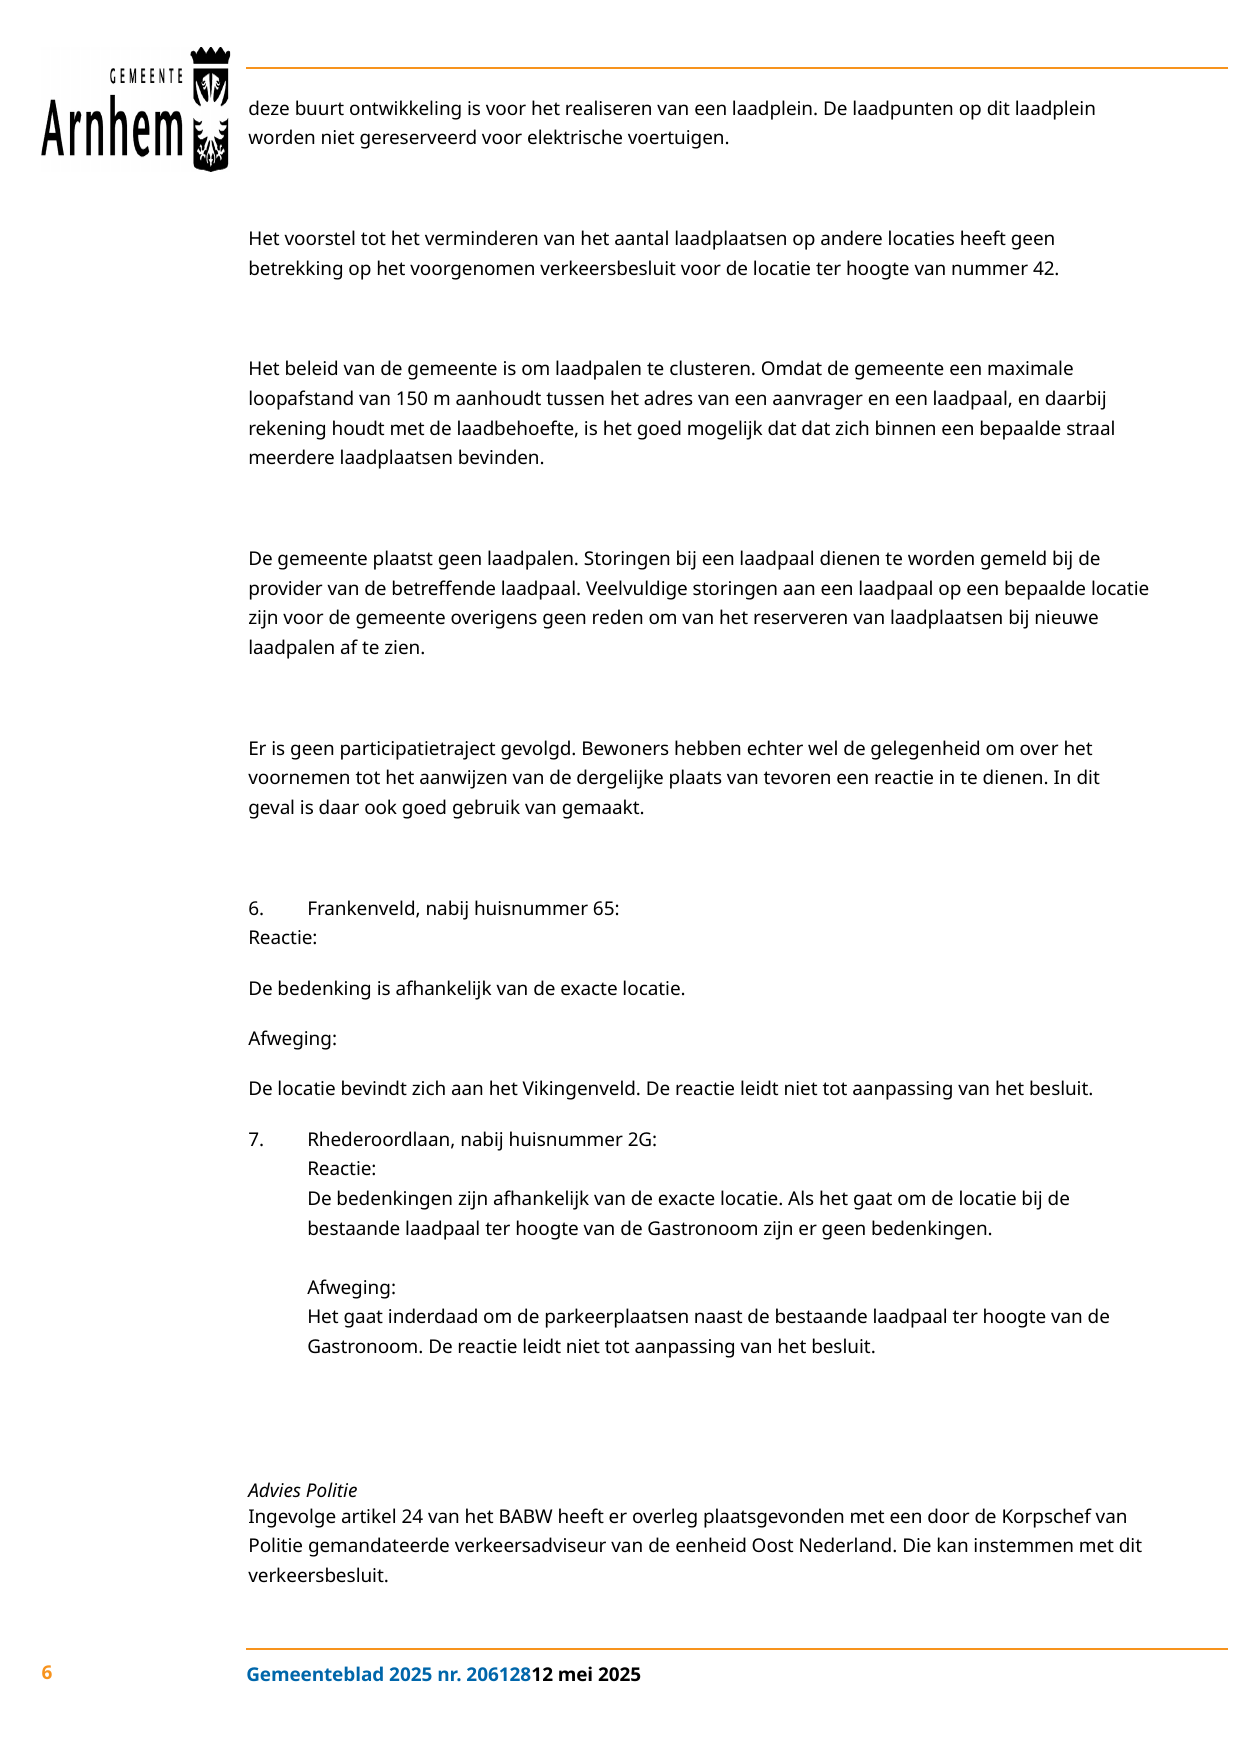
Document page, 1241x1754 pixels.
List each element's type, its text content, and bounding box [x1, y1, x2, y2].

text Ingevolge artikel 24 van het BABW heeft er overleg plaatsgevonden met een door de Korpschef van Politie gemandateerde verkeersadviseur van de eenheid Oost Nederland. Die kan instemmen met dit verkeersbesluit. [248, 1503, 1152, 1588]
list Reactie: [248, 1156, 1152, 1181]
list Rhederoordlaan, nabij huisnummer 2G: [248, 1126, 1152, 1152]
text Afweging: [248, 1025, 1152, 1051]
text Het voorstel tot het verminderen van het aantal laadplaatsen op andere locaties heeft geen betrekking op het voorgenomen verkeersbesluit voor de locatie ter hoogte van nummer 42. [248, 225, 1152, 281]
list Het gaat inderdaad om de parkeerplaatsen naast de bestaande laadpaal ter hoogte van de Gastronoom. De reactie leidt niet tot aanpassing van het besluit. [248, 1303, 1152, 1359]
text Advies Politie [248, 1477, 1152, 1503]
list Afweging: [248, 1274, 1152, 1300]
text Reactie: [248, 924, 1152, 950]
text Het beleid van de gemeente is om laadpalen te clusteren. Omdat de gemeente een maximale loopafstand van 150 m aanhoudt tussen het adres van een aanvrager en een laadpaal, en daarbij rekening houdt met de laadbehoefte, is het goed mogelijk dat dat zich binnen een bepaalde straal meerdere laadplaatsen bevinden. [248, 356, 1152, 470]
text De locatie bevindt zich aan het Vikingenveld. De reactie leidt niet tot aanpassing van het besluit. [248, 1076, 1152, 1101]
text De gemeente plaatst geen laadpalen. Storingen bij een laadpaal dienen te worden gemeld bij de provider van de betreffende laadpaal. Veelvuldige storingen aan een laadpaal op een bepaalde locatie zijn voor de gemeente overigens geen reden om van het reserveren van laadplaatsen bij nieuwe laadpalen af te zien. [248, 545, 1152, 660]
picture [41, 47, 231, 172]
text deze buurt ontwikkeling is voor het realiseren van een laadplein. De laadpunten op dit laadplein worden niet gereserveerd voor elektrische voertuigen. [248, 95, 1152, 150]
text Er is geen participatietraject gevolgd. Bewoners hebben echter wel de gelegenheid om over het voornemen tot het aanwijzen van de dergelijke plaats van tevoren een reactie in te dienen. In dit geval is daar ook goed gebruik van gemaakt. [248, 735, 1152, 820]
text De bedenking is afhankelijk van de exacte locatie. [248, 975, 1152, 1001]
list De bedenkingen zijn afhankelijk van de exacte locatie. Als het gaat om de locatie bij de bestaande laadpaal ter hoogte van de Gastronoom zijn er geen bedenkingen. [248, 1185, 1152, 1241]
list Frankenveld, nabij huisnummer 65: [248, 895, 1152, 921]
